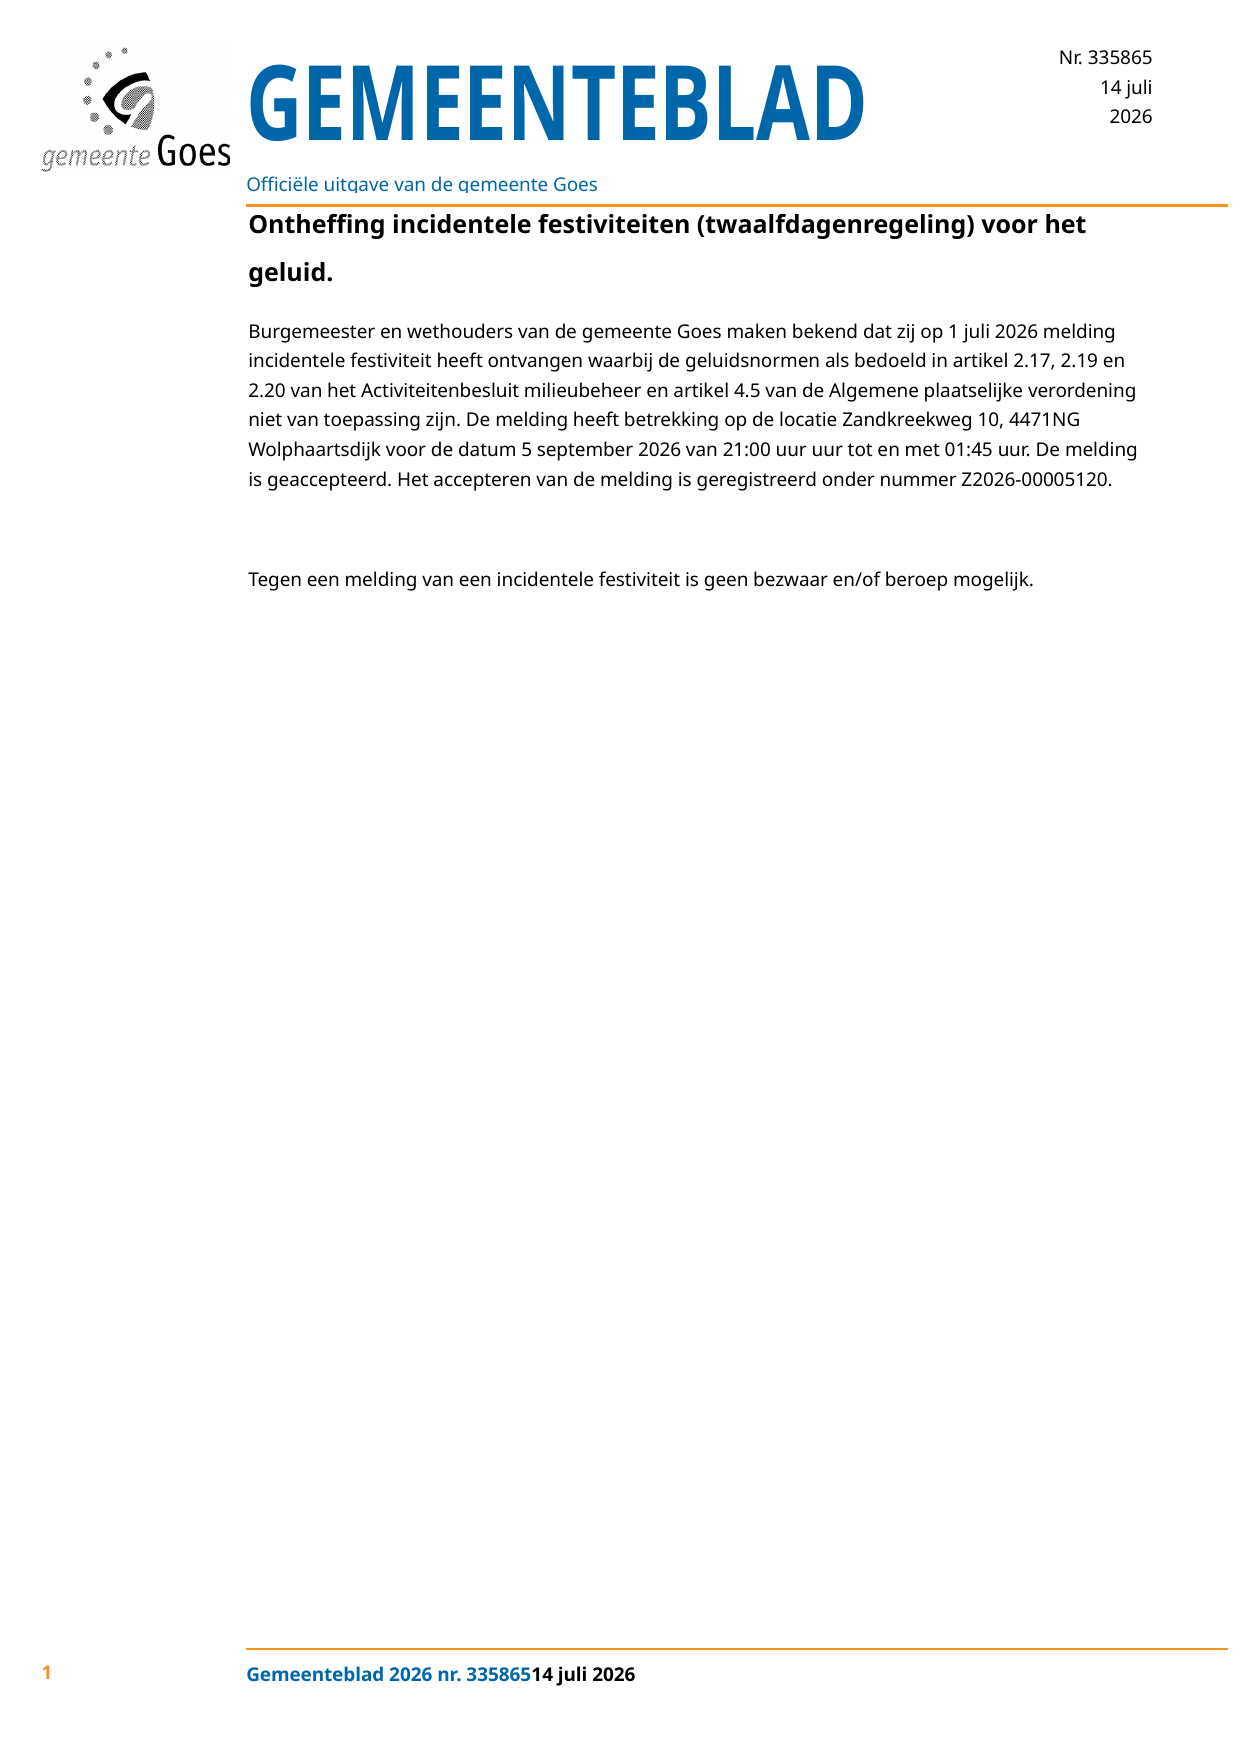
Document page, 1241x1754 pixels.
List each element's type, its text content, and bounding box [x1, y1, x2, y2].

text Ontheffing incidentele festiviteiten (twaalfdagenregeling) voor het geluid. [248, 207, 1152, 288]
text Burgemeester en wethouders van de gemeente Goes maken bekend dat zij op 1 juli 2026 melding incidentele festiviteit heeft ontvangen waarbij de geluidsnormen als bedoeld in artikel 2.17, 2.19 en 2.20 van het Activiteitenbesluit milieubeheer en artikel 4.5 van de Algemene plaatselijke verordening niet van toepassing zijn. De melding heeft betrekking op de locatie Zandkreekweg 10, 4471NG Wolphaartsdijk voor de datum 5 september 2026 van 21:00 uur uur tot en met 01:45 uur. De melding is geaccepteerd. Het accepteren van de melding is geregistreerd onder nummer Z2026-00005120. [248, 318, 1152, 492]
picture [41, 47, 231, 172]
text Tegen een melding van een incidentele festiviteit is geen bezwaar en/of beroep mogelijk. [248, 567, 1152, 592]
